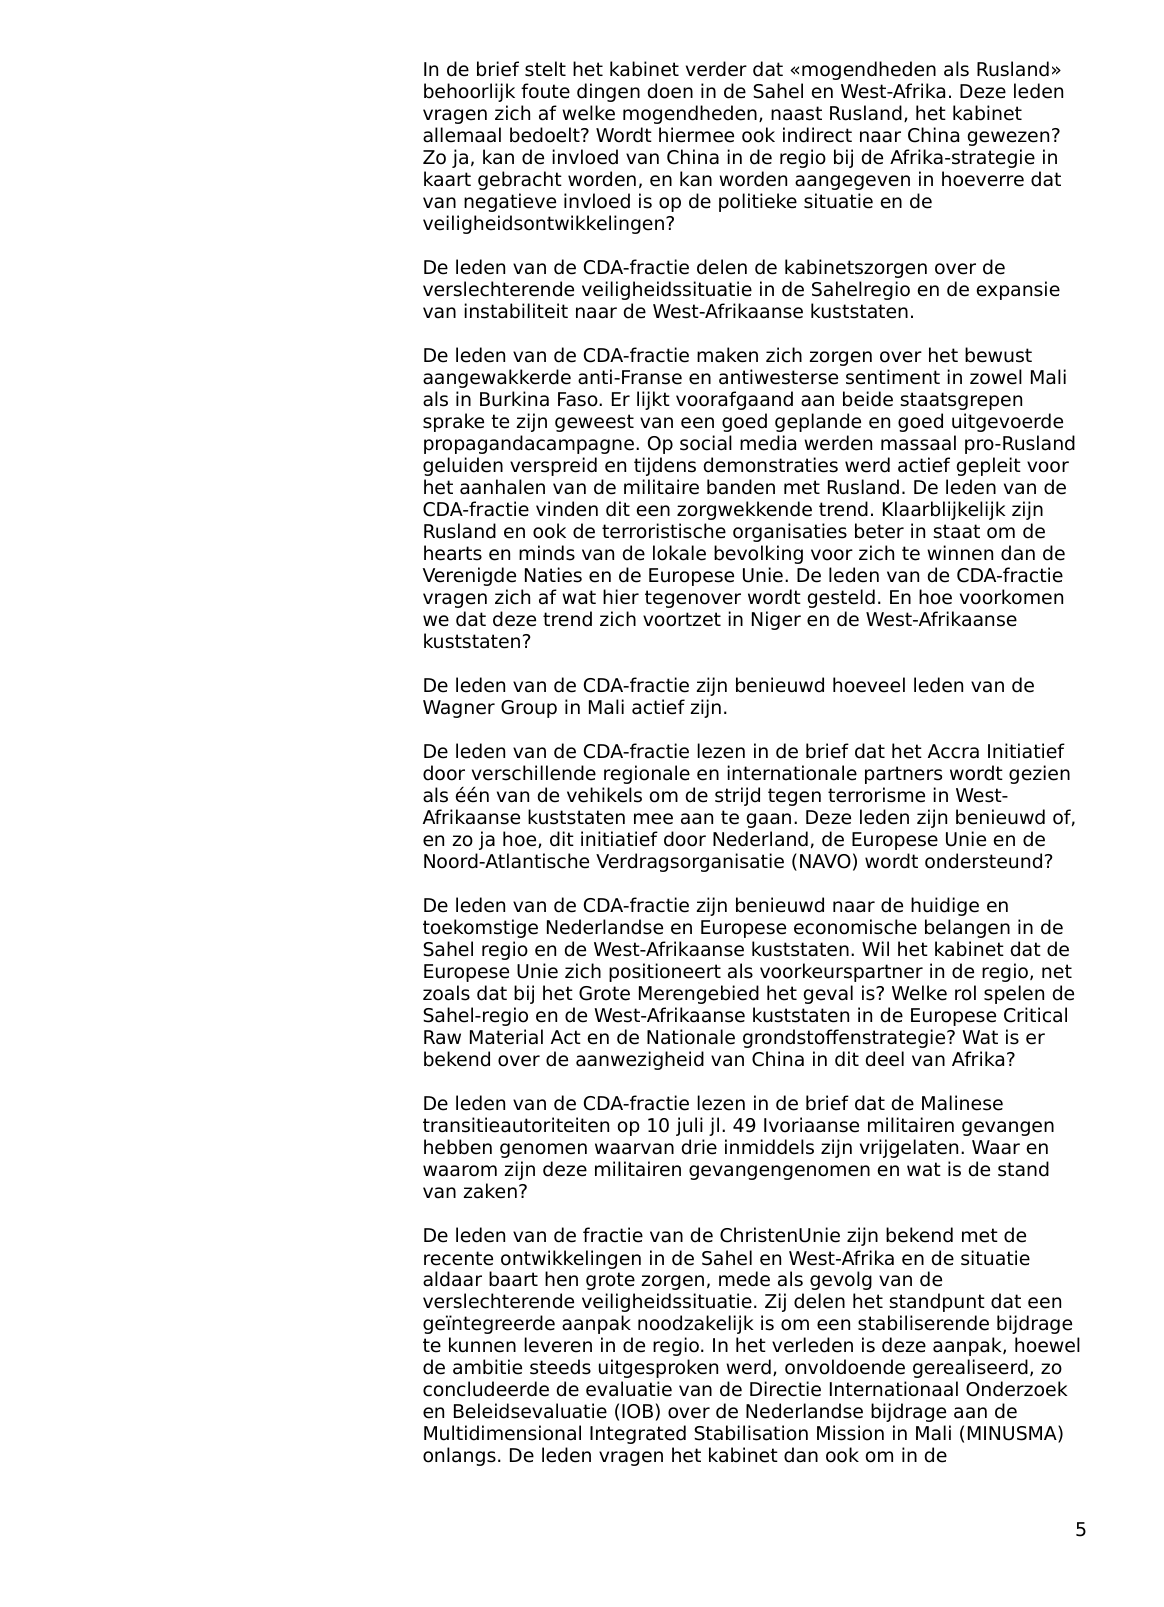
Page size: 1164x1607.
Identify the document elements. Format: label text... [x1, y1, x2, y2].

text In de brief stelt het kabinet verder dat «mogendheden als Rusland» behoorlijk foute dingen doen in de Sahel en West-Afrika. Deze leden vragen zich af welke mogendheden, naast Rusland, het kabinet allemaal bedoelt? Wordt hiermee ook indirect naar China gewezen? Zo ja, kan de invloed van China in de regio bij de Afrika-strategie in kaart gebracht worden, en kan worden aangegeven in hoeverre dat van negatieve invloed is op de politieke situatie en de veiligheidsontwikkelingen? [422, 59, 1087, 235]
text De leden van de CDA-fractie zijn benieuwd hoeveel leden van de Wagner Group in Mali actief zijn. [422, 675, 1087, 719]
text De leden van de CDA-fractie zijn benieuwd naar de huidige en toekomstige Nederlandse en Europese economische belangen in de Sahel regio en de West-Afrikaanse kuststaten. Wil het kabinet dat de Europese Unie zich positioneert als voorkeurspartner in de regio, net zoals dat bij het Grote Merengebied het geval is? Welke rol spelen de Sahel-regio en de West-Afrikaanse kuststaten in de Europese Critical Raw Material Act en de Nationale grondstoffenstrategie? Wat is er bekend over de aanwezigheid van China in dit deel van Afrika? [422, 895, 1087, 1071]
text De leden van de CDA-fractie delen de kabinetszorgen over de verslechterende veiligheidssituatie in de Sahelregio en de expansie van instabiliteit naar de West-Afrikaanse kuststaten. [422, 257, 1087, 323]
text De leden van de CDA-fractie lezen in de brief dat de Malinese transitieautoriteiten op 10 juli jl. 49 Ivoriaanse militairen gevangen hebben genomen waarvan drie inmiddels zijn vrijgelaten. Waar en waarom zijn deze militairen gevangengenomen en wat is de stand van zaken? [422, 1093, 1087, 1203]
text De leden van de fractie van de ChristenUnie zijn bekend met de recente ontwikkelingen in de Sahel en West-Afrika en de situatie aldaar baart hen grote zorgen, mede als gevolg van de verslechterende veiligheidssituatie. Zij delen het standpunt dat een geïntegreerde aanpak noodzakelijk is om een stabiliserende bijdrage te kunnen leveren in de regio. In het verleden is deze aanpak, hoewel de ambitie steeds uitgesproken werd, onvoldoende gerealiseerd, zo concludeerde de evaluatie van de Directie Internationaal Onderzoek en Beleidsevaluatie (IOB) over de Nederlandse bijdrage aan de Multidimensional Integrated Stabilisation Mission in Mali (MINUSMA) onlangs. De leden vragen het kabinet dan ook om in de [422, 1225, 1087, 1467]
text De leden van de CDA-fractie lezen in de brief dat het Accra Initiatief door verschillende regionale en internationale partners wordt gezien als één van de vehikels om de strijd tegen terrorisme in West-Afrikaanse kuststaten mee aan te gaan. Deze leden zijn benieuwd of, en zo ja hoe, dit initiatief door Nederland, de Europese Unie en de Noord-Atlantische Verdragsorganisatie (NAVO) wordt ondersteund? [422, 741, 1087, 873]
text De leden van de CDA-fractie maken zich zorgen over het bewust aangewakkerde anti-Franse en antiwesterse sentiment in zowel Mali als in Burkina Faso. Er lijkt voorafgaand aan beide staatsgrepen sprake te zijn geweest van een goed geplande en goed uitgevoerde propagandacampagne. Op social media werden massaal pro-Rusland geluiden verspreid en tijdens demonstraties werd actief gepleit voor het aanhalen van de militaire banden met Rusland. De leden van de CDA-fractie vinden dit een zorgwekkende trend. Klaarblijkelijk zijn Rusland en ook de terroristische organisaties beter in staat om de hearts en minds van de lokale bevolking voor zich te winnen dan de Verenigde Naties en de Europese Unie. De leden van de CDA-fractie vragen zich af wat hier tegenover wordt gesteld. En hoe voorkomen we dat deze trend zich voortzet in Niger en de West-Afrikaanse kuststaten? [422, 345, 1087, 653]
